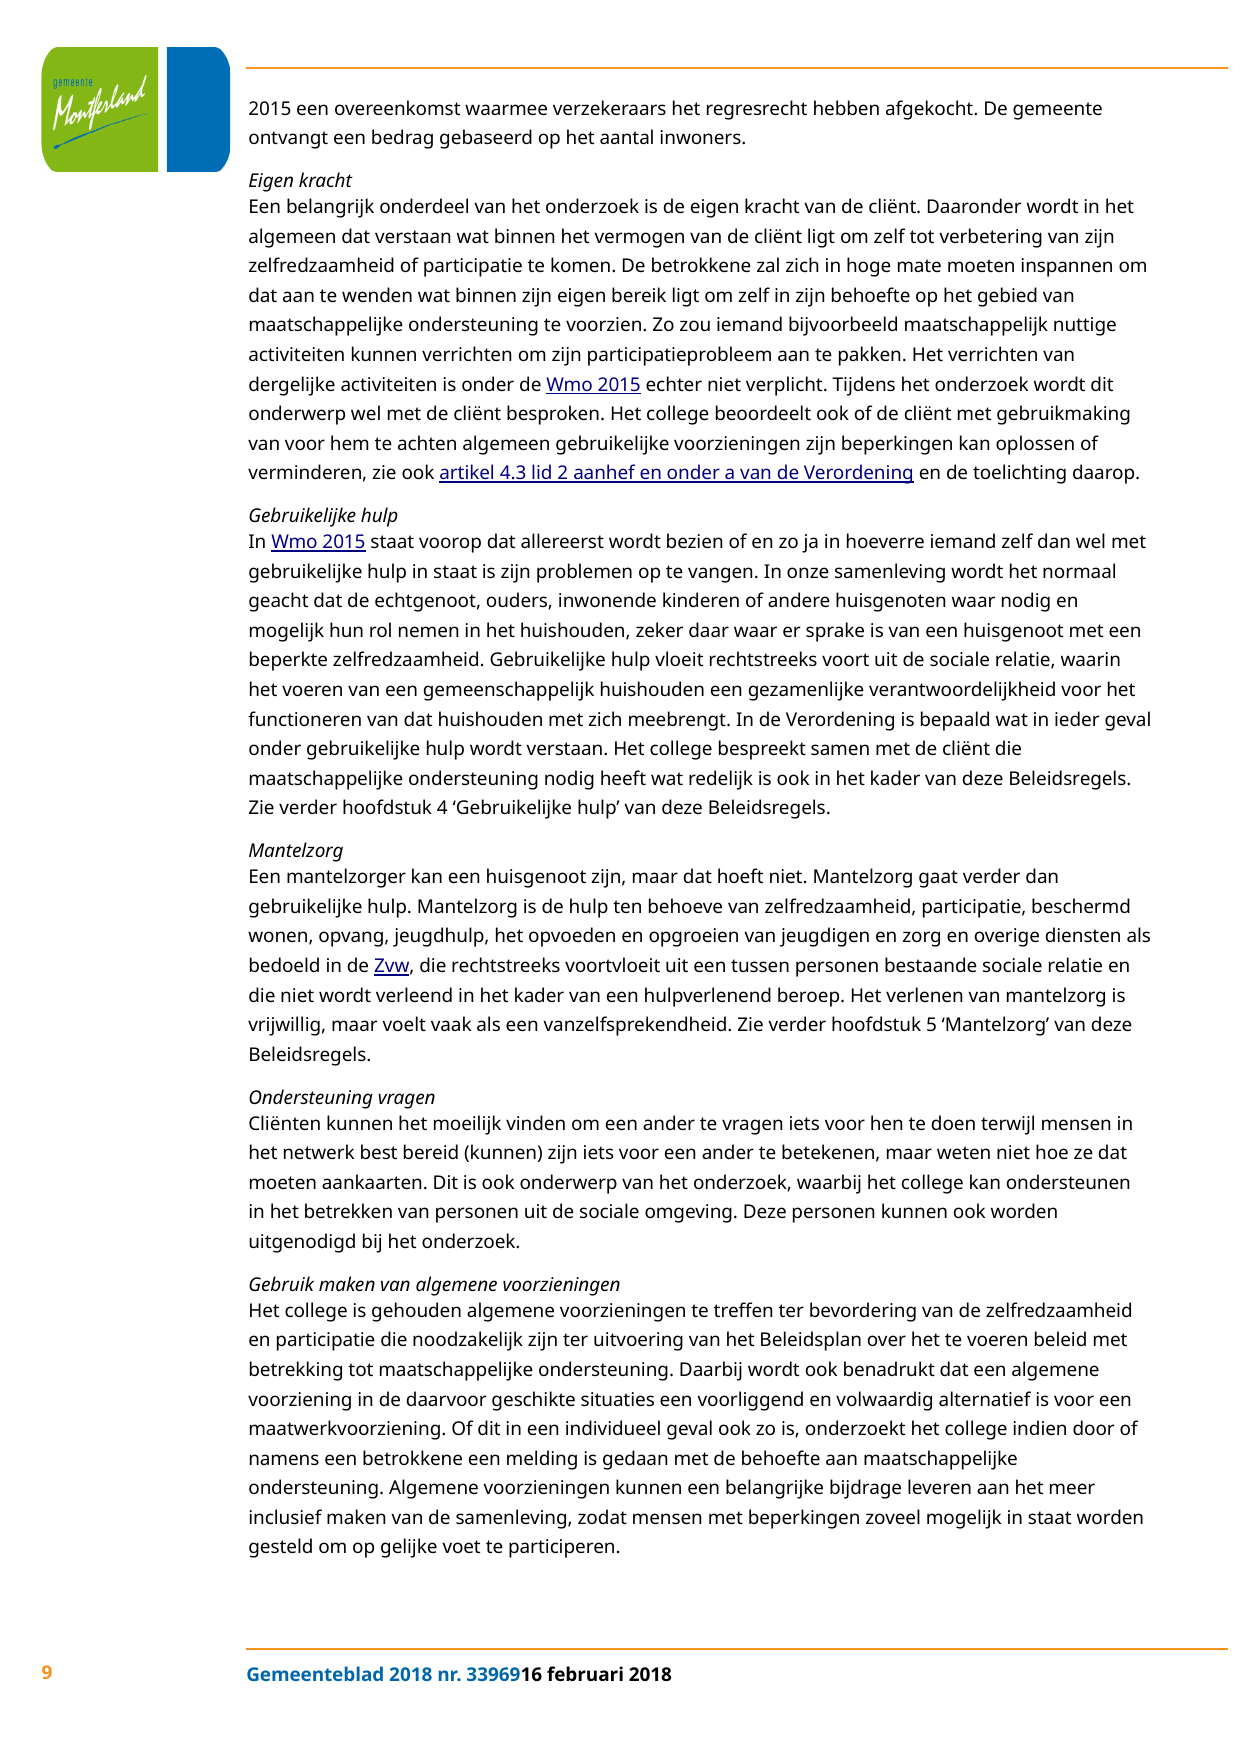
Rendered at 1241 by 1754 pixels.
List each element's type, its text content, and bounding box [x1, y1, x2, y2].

picture [41, 47, 231, 172]
text Het college is gehouden algemene voorzieningen te treffen ter bevordering van de zelfredzaamheid en participatie die noodzakelijk zijn ter uitvoering van het Beleidsplan over het te voeren beleid met betrekking tot maatschappelijke ondersteuning. Daarbij wordt ook benadrukt dat een algemene voorziening in de daarvoor geschikte situaties een voorliggend en volwaardig alternatief is voor een maatwerkvoorziening. Of dit in een individueel geval ook zo is, onderzoekt het college indien door of namens een betrokkene een melding is gedaan met de behoefte aan maatschappelijke ondersteuning. Algemene voorzieningen kunnen een belangrijke bijdrage leveren aan het meer inclusief maken van de samenleving, zodat mensen met beperkingen zoveel mogelijk in staat worden gesteld om op gelijke voet te participeren. [248, 1297, 1152, 1559]
text 2015 een overeenkomst waarmee verzekeraars het regresrecht hebben afgekocht. De gemeente ontvangt een bedrag gebaseerd op het aantal inwoners. [248, 95, 1152, 150]
text Een mantelzorger kan een huisgenoot zijn, maar dat hoeft niet. Mantelzorg gaat verder dan gebruikelijke hulp. Mantelzorg is de hulp ten behoeve van zelfredzaamheid, participatie, beschermd wonen, opvang, jeugdhulp, het opvoeden en opgroeien van jeugdigen en zorg en overige diensten als bedoeld in de Zvw, die rechtstreeks voortvloeit uit een tussen personen bestaande sociale relatie en die niet wordt verleend in het kader van een hulpverlenend beroep. Het verlenen van mantelzorg is vrijwillig, maar voelt vaak als een vanzelfsprekendheid. Zie verder hoofdstuk 5 ‘Mantelzorg’ van deze Beleidsregels. [248, 863, 1152, 1067]
text Eigen kracht [248, 167, 1152, 193]
text Gebruik maken van algemene voorzieningen [248, 1271, 1152, 1297]
text Ondersteuning vragen [248, 1084, 1152, 1110]
text Mantelzorg [248, 838, 1152, 863]
text Cliënten kunnen het moeilijk vinden om een ander te vragen iets voor hen te doen terwijl mensen in het netwerk best bereid (kunnen) zijn iets voor een ander te betekenen, maar weten niet hoe ze dat moeten aankaarten. Dit is ook onderwerp van het onderzoek, waarbij het college kan ondersteunen in het betrekken van personen uit de sociale omgeving. Deze personen kunnen ook worden uitgenodigd bij het onderzoek. [248, 1110, 1152, 1254]
text In Wmo 2015 staat voorop dat allereerst wordt bezien of en zo ja in hoeverre iemand zelf dan wel met gebruikelijke hulp in staat is zijn problemen op te vangen. In onze samenleving wordt het normaal geacht dat de echtgenoot, ouders, inwonende kinderen of andere huisgenoten waar nodig en mogelijk hun rol nemen in het huishouden, zeker daar waar er sprake is van een huisgenoot met een beperkte zelfredzaamheid. Gebruikelijke hulp vloeit rechtstreeks voort uit de sociale relatie, waarin het voeren van een gemeenschappelijk huishouden een gezamenlijke verantwoordelijkheid voor het functioneren van dat huishouden met zich meebrengt. In de Verordening is bepaald wat in ieder geval onder gebruikelijke hulp wordt verstaan. Het college bespreekt samen met de cliënt die maatschappelijke ondersteuning nodig heeft wat redelijk is ook in het kader van deze Beleidsregels. Zie verder hoofdstuk 4 ‘Gebruikelijke hulp’ van deze Beleidsregels. [248, 528, 1152, 820]
text Een belangrijk onderdeel van het onderzoek is de eigen kracht van de cliënt. Daaronder wordt in het algemeen dat verstaan wat binnen het vermogen van de cliënt ligt om zelf tot verbetering van zijn zelfredzaamheid of participatie te komen. De betrokkene zal zich in hoge mate moeten inspannen om dat aan te wenden wat binnen zijn eigen bereik ligt om zelf in zijn behoefte op het gebied van maatschappelijke ondersteuning te voorzien. Zo zou iemand bijvoorbeeld maatschappelijk nuttige activiteiten kunnen verrichten om zijn participatieprobleem aan te pakken. Het verrichten van dergelijke activiteiten is onder de Wmo 2015 echter niet verplicht. Tijdens het onderzoek wordt dit onderwerp wel met de cliënt besproken. Het college beoordeelt ook of de cliënt met gebruikmaking van voor hem te achten algemeen gebruikelijke voorzieningen zijn beperkingen kan oplossen of verminderen, zie ook artikel 4.3 lid 2 aanhef en onder a van de Verordening en de toelichting daarop. [248, 193, 1152, 485]
text Gebruikelijke hulp [248, 503, 1152, 528]
